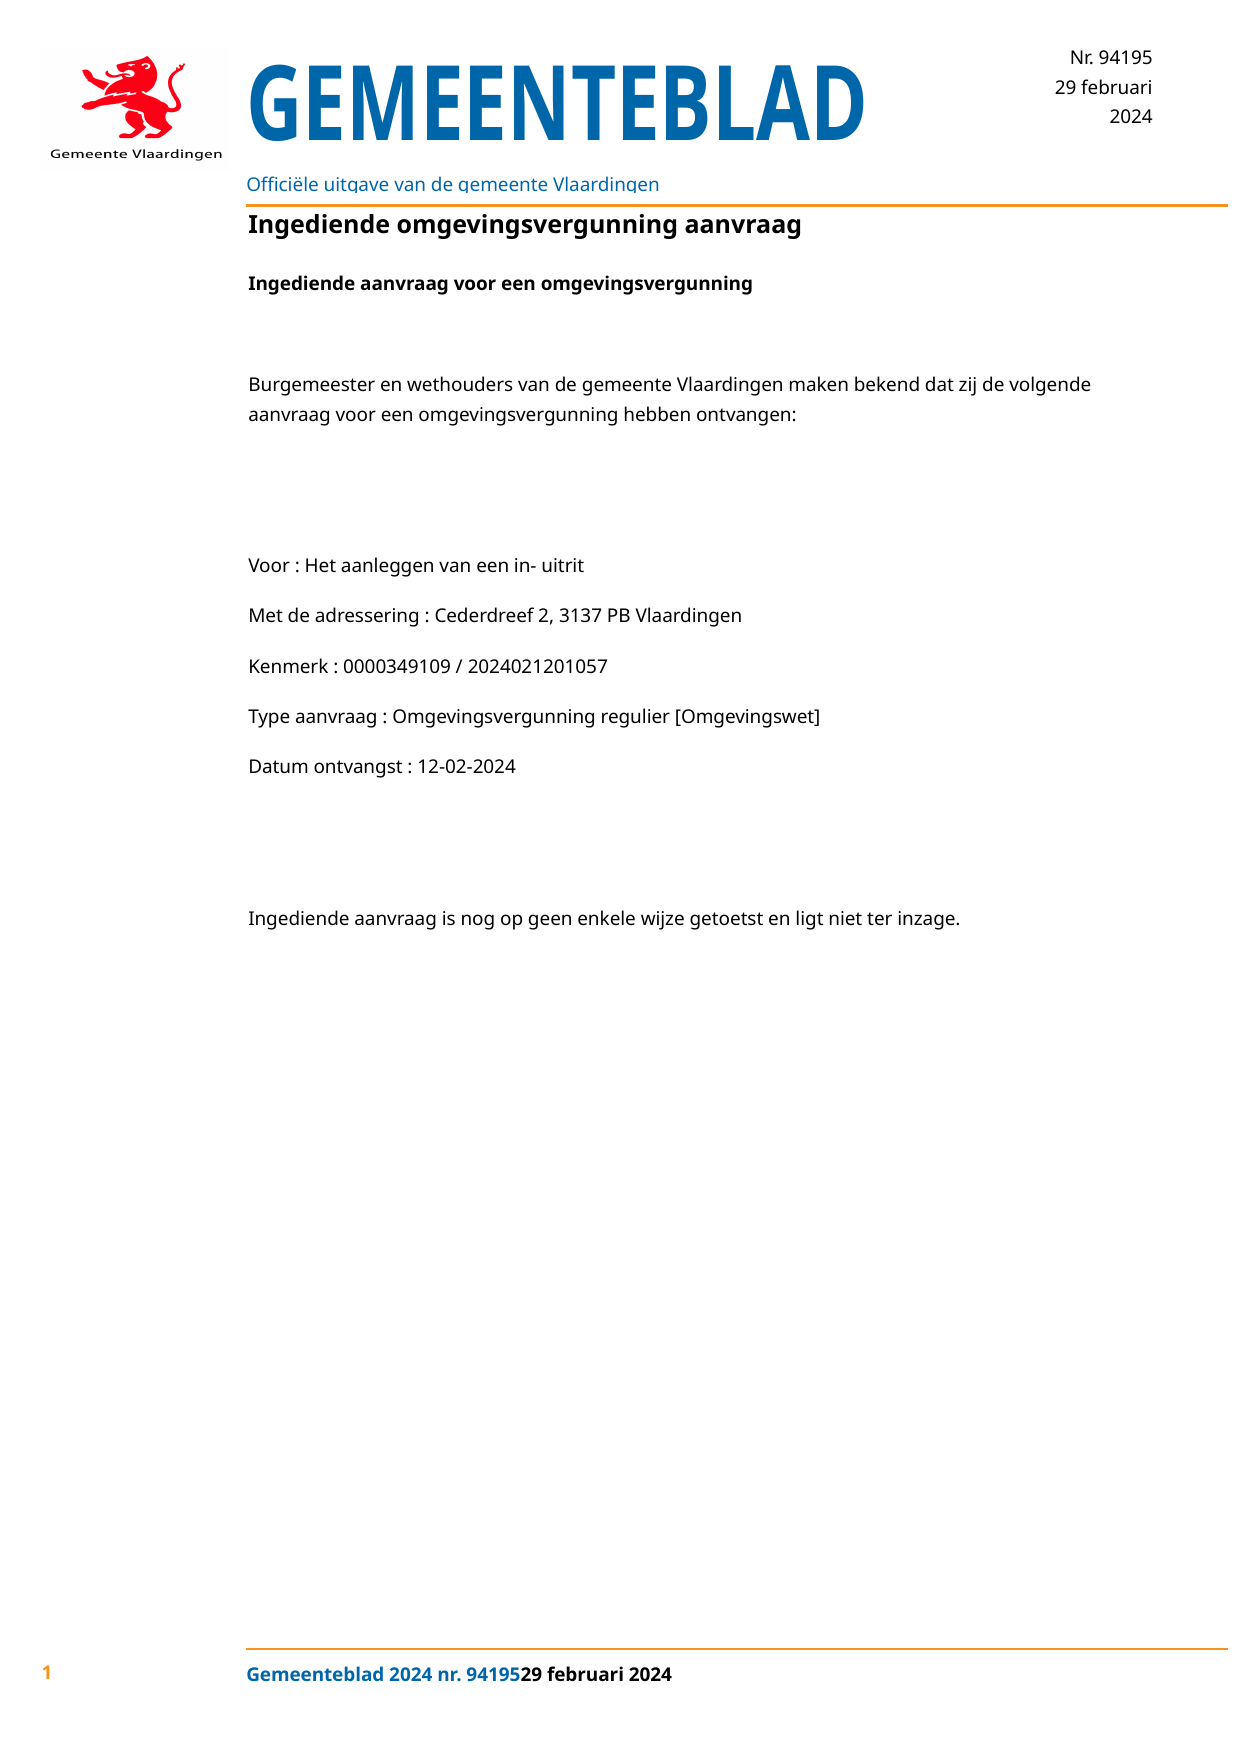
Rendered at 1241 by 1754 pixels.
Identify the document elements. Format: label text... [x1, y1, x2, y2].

text Met de adressering : Cederdreef 2, 3137 PB Vlaardingen [248, 602, 1152, 628]
text Ingediende omgevingsvergunning aanvraag [248, 207, 1152, 241]
text Type aanvraag : Omgevingsvergunning regulier [Omgevingswet] [248, 703, 1152, 729]
text Datum ontvangst : 12-02-2024 [248, 754, 1152, 779]
text Voor : Het aanleggen van een in- uitrit [248, 552, 1152, 578]
text Ingediende aanvraag voor een omgevingsvergunning [248, 270, 1152, 296]
picture [41, 47, 231, 172]
text Kenmerk : 0000349109 / 2024021201057 [248, 653, 1152, 678]
text Burgemeester en wethouders van de gemeente Vlaardingen maken bekend dat zij de volgende aanvraag voor een omgevingsvergunning hebben ontvangen: [248, 371, 1152, 426]
text Ingediende aanvraag is nog op geen enkele wijze getoetst en ligt niet ter inzage. [248, 905, 1152, 931]
